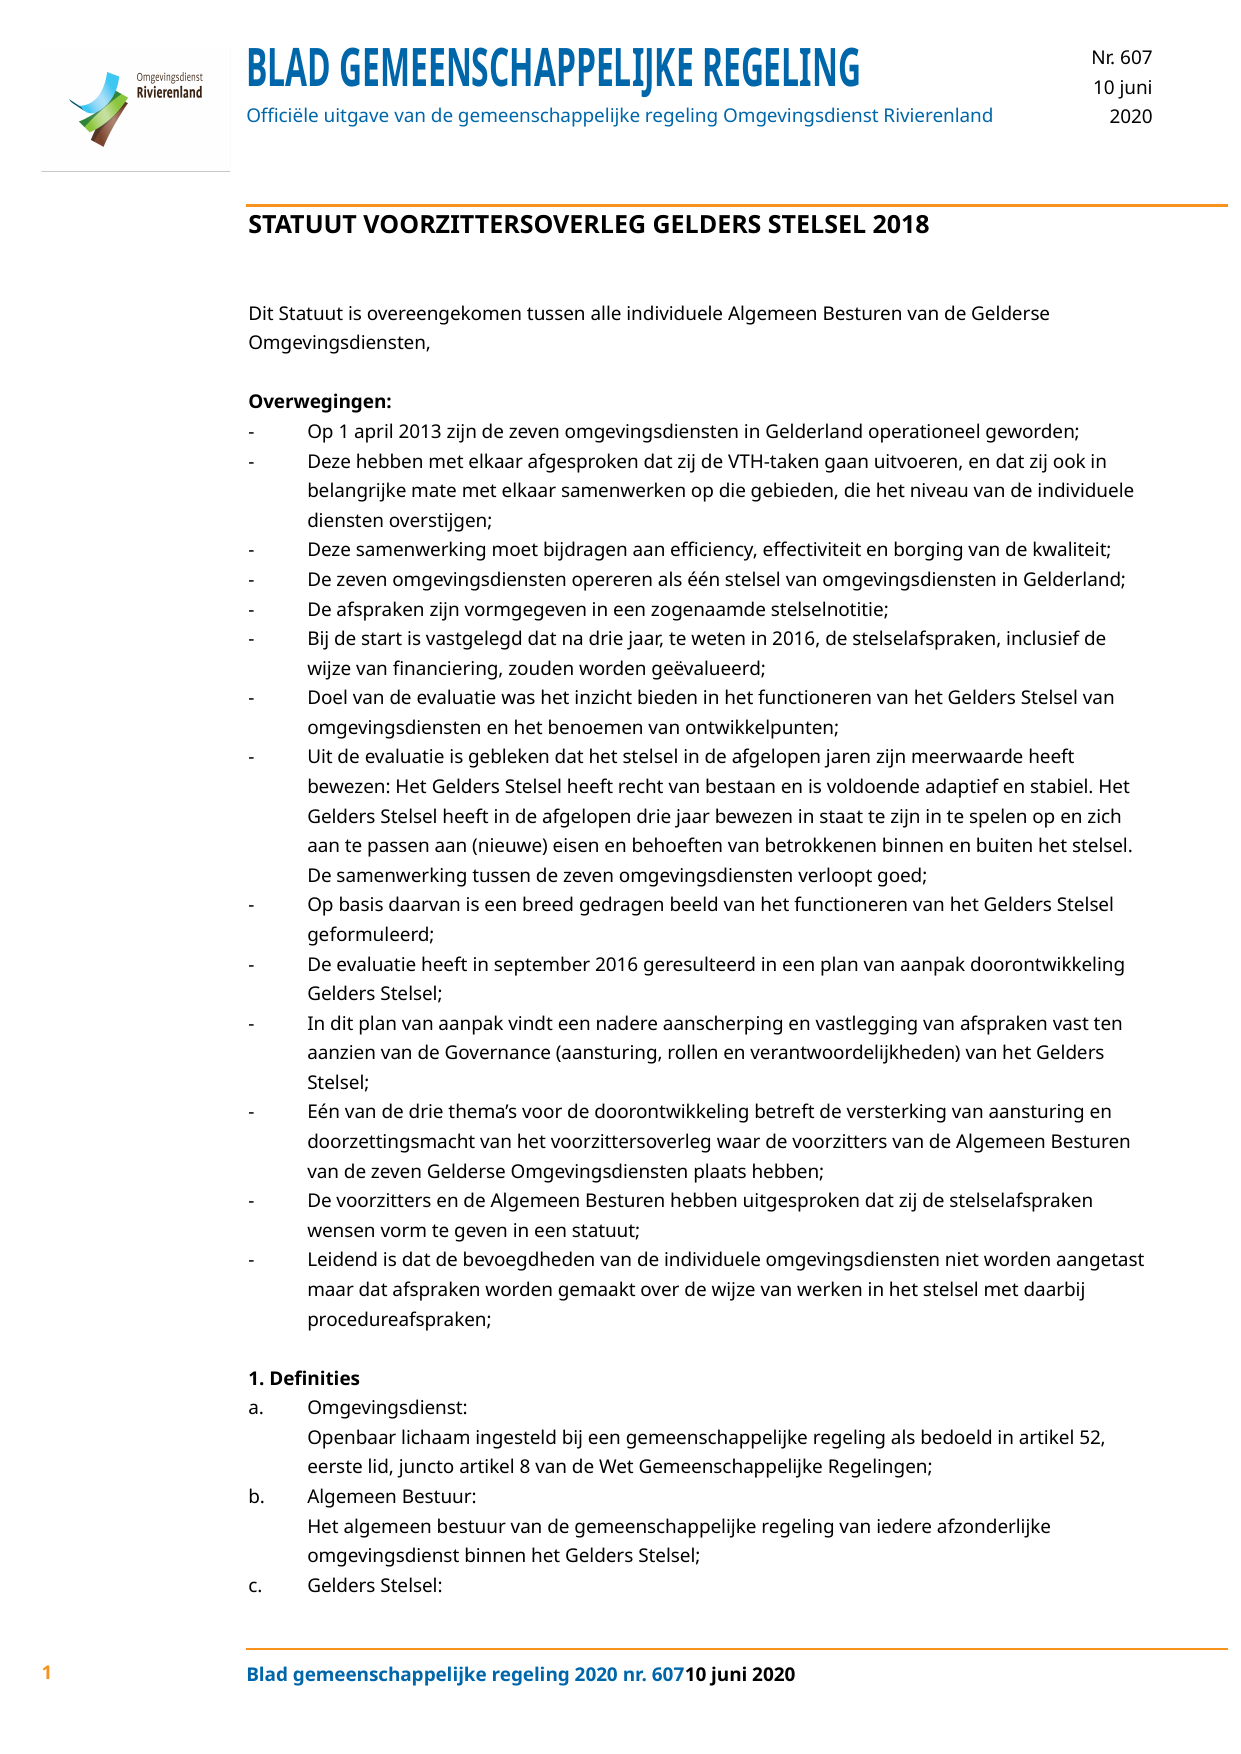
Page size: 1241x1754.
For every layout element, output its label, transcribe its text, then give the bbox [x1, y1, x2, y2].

text Overwegingen: [248, 389, 1152, 414]
list Deze samenwerking moet bijdragen aan efficiency, effectiviteit en borging van de kwaliteit; [248, 537, 1152, 562]
list Algemeen Bestuur: [248, 1483, 1152, 1509]
list Omgevingsdienst: [248, 1394, 1152, 1420]
list Uit de evaluatie is gebleken dat het stelsel in de afgelopen jaren zijn meerwaarde heeft bewezen: Het Gelders Stelsel heeft recht van bestaan en is voldoende adaptief en stabiel. Het Gelders Stelsel heeft in de afgelopen drie jaar bewezen in staat te zijn in te spelen op en zich aan te passen aan (nieuwe) eisen en behoeften van betrokkenen binnen en buiten het stelsel. De samenwerking tussen de zeven omgevingsdiensten verloopt goed; [248, 744, 1152, 888]
list Op 1 april 2013 zijn de zeven omgevingsdiensten in Gelderland operationeel geworden; [248, 418, 1152, 444]
list De evaluatie heeft in september 2016 geresulteerd in een plan van aanpak doorontwikkeling Gelders Stelsel; [248, 951, 1152, 1006]
list Gelders Stelsel: [248, 1572, 1152, 1598]
list Deze hebben met elkaar afgesproken dat zij de VTH-taken gaan uitvoeren, en dat zij ook in belangrijke mate met elkaar samenwerken op die gebieden, die het niveau van de individuele diensten overstijgen; [248, 448, 1152, 533]
list Doel van de evaluatie was het inzicht bieden in het functioneren van het Gelders Stelsel van omgevingsdiensten en het benoemen van ontwikkelpunten; [248, 684, 1152, 740]
picture [41, 47, 231, 172]
list Eén van de drie thema’s voor de doorontwikkeling betreft de versterking van aansturing en doorzettingsmacht van het voorzittersoverleg waar de voorzitters van de Algemeen Besturen van de zeven Gelderse Omgevingsdiensten plaats hebben; [248, 1099, 1152, 1183]
list Leidend is dat de bevoegdheden van de individuele omgevingsdiensten niet worden aangetast maar dat afspraken worden gemaakt over de wijze van werken in het stelsel met daarbij procedureafspraken; [248, 1247, 1152, 1331]
list Openbaar lichaam ingesteld bij een gemeenschappelijke regeling als bedoeld in artikel 52, eerste lid, juncto artikel 8 van de Wet Gemeenschappelijke Regelingen; [248, 1424, 1152, 1479]
list De voorzitters en de Algemeen Besturen hebben uitgesproken dat zij de stelselafspraken wensen vorm te geven in een statuut; [248, 1187, 1152, 1243]
text 1. Definities [248, 1365, 1152, 1391]
list In dit plan van aanpak vindt een nadere aanscherping en vastlegging van afspraken vast ten aanzien van de Governance (aansturing, rollen en verantwoordelijkheden) van het Gelders Stelsel; [248, 1010, 1152, 1095]
list Het algemeen bestuur van de gemeenschappelijke regeling van iedere afzonderlijke omgevingsdienst binnen het Gelders Stelsel; [248, 1513, 1152, 1568]
list De afspraken zijn vormgegeven in een zogenaamde stelselnotitie; [248, 596, 1152, 621]
list Bij de start is vastgelegd dat na drie jaar, te weten in 2016, de stelselafspraken, inclusief de wijze van financiering, zouden worden geëvalueerd; [248, 625, 1152, 681]
text STATUUT VOORZITTERSOVERLEG GELDERS STELSEL 2018 [248, 207, 1152, 241]
list De zeven omgevingsdiensten opereren als één stelsel van omgevingsdiensten in Gelderland; [248, 566, 1152, 592]
text Dit Statuut is overeengekomen tussen alle individuele Algemeen Besturen van de Gelderse Omgevingsdiensten, [248, 300, 1152, 355]
list Op basis daarvan is een breed gedragen beeld van het functioneren van het Gelders Stelsel geformuleerd; [248, 892, 1152, 947]
